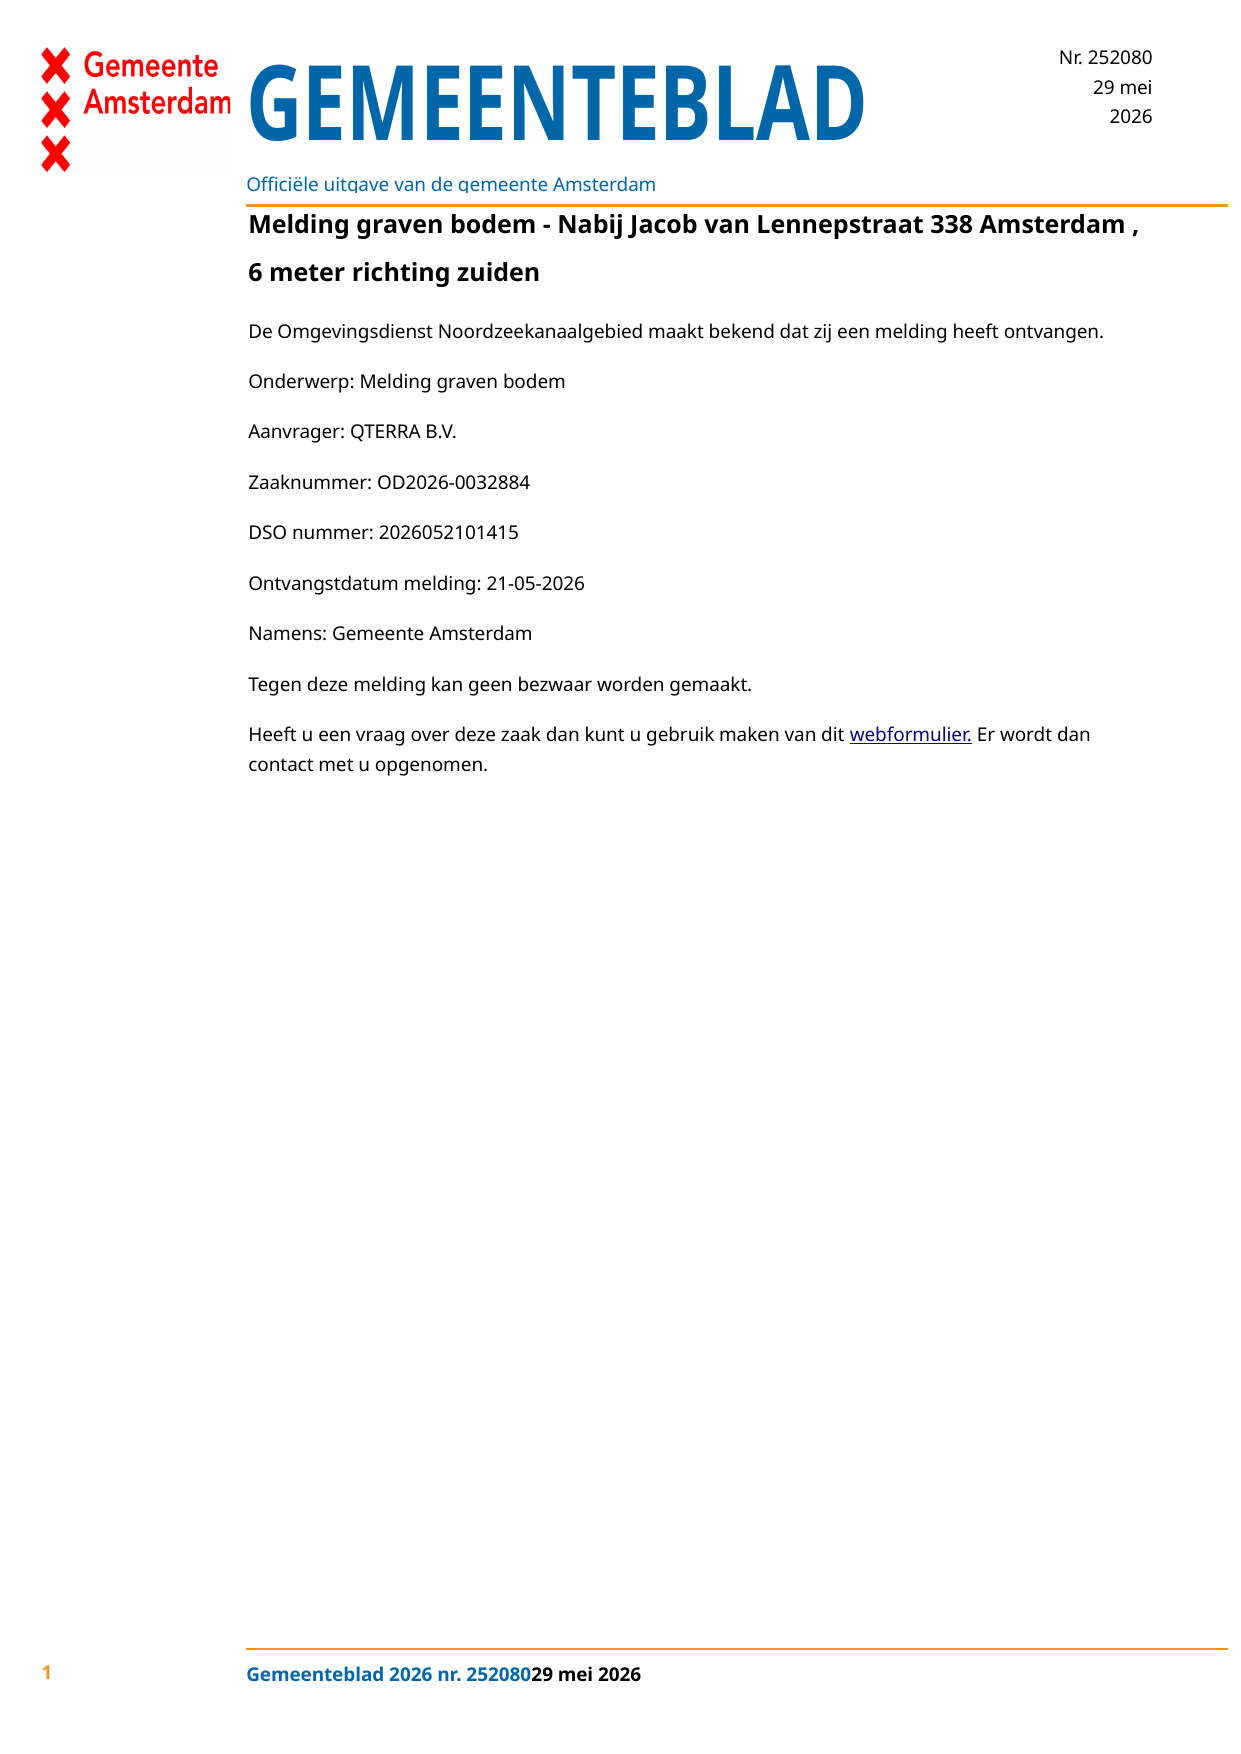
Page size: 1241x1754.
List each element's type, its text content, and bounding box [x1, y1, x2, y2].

text Aanvrager: QTERRA B.V. [248, 419, 1152, 444]
text Tegen deze melding kan geen bezwaar worden gemaakt. [248, 671, 1152, 697]
text Melding graven bodem - Nabij Jacob van Lennepstraat 338 Amsterdam , 6 meter richting zuiden [248, 207, 1152, 288]
text Ontvangstdatum melding: 21-05-2026 [248, 570, 1152, 596]
text DSO nummer: 2026052101415 [248, 519, 1152, 545]
text Namens: Gemeente Amsterdam [248, 620, 1152, 646]
text Heeft u een vraag over deze zaak dan kunt u gebruik maken van dit webformulier. Er wordt dan contact met u opgenomen. [248, 721, 1152, 777]
text De Omgevingsdienst Noordzeekanaalgebied maakt bekend dat zij een melding heeft ontvangen. [248, 318, 1152, 344]
text Zaaknummer: OD2026-0032884 [248, 469, 1152, 495]
text Onderwerp: Melding graven bodem [248, 368, 1152, 394]
picture [41, 47, 231, 172]
